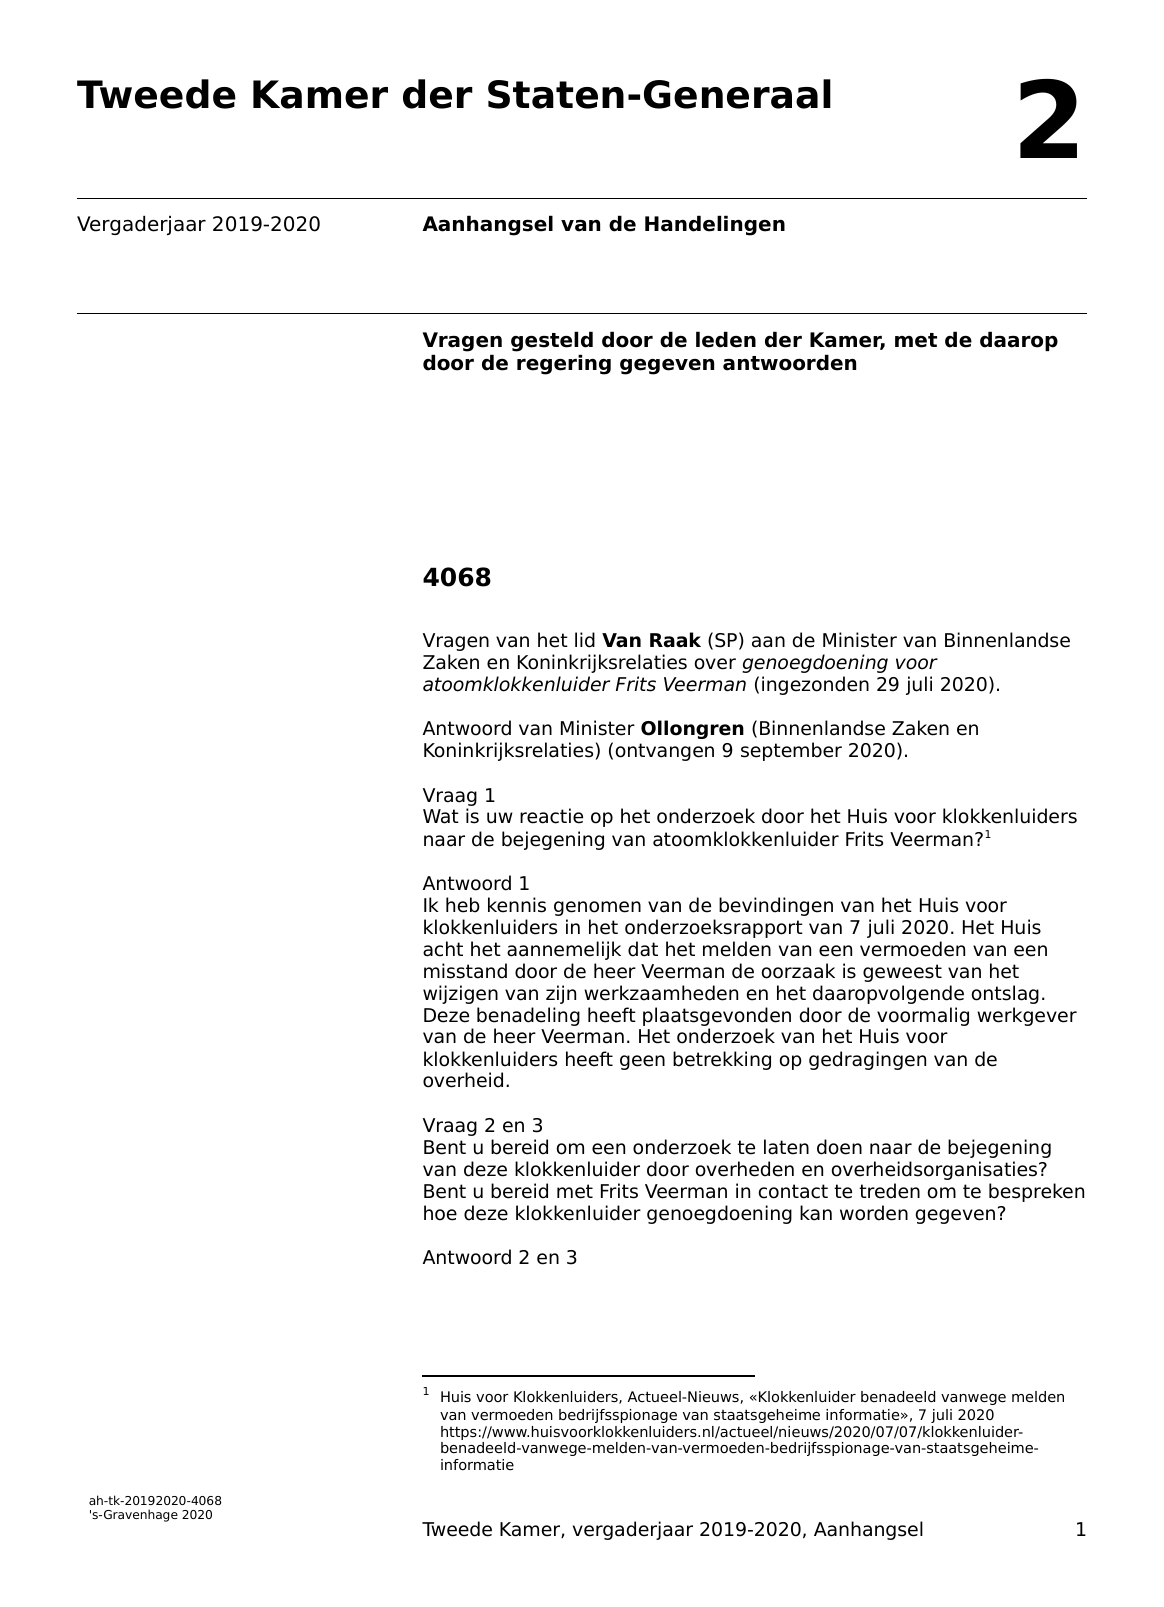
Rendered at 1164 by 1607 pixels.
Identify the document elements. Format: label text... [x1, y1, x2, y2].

text ah-tk-20192020-4068 [88, 1494, 323, 1508]
text Huis voor Klokkenluiders, Actueel-Nieuws, «Klokkenluider benadeeld vanwege melden van vermoeden bedrijfsspionage van staatsgeheime informatie», 7 juli 2020 https://www.huisvoorklokkenluiders.nl/actueel/nieuws/2020/07/07/klokkenluider-benadeeld-vanwege-melden-van-vermoeden-bedrijfsspionage-van-staatsgeheime-informatie [422, 1385, 1087, 1474]
table_cell [77, 314, 422, 375]
text Deze benadeling heeft plaatsgevonden door de voormalig werkgever van de heer Veerman. Het onderzoek van het Huis voor klokkenluiders heeft geen betrekking op gedragingen van de overheid. [422, 1004, 1087, 1092]
text 's-Gravenhage 2020 [88, 1508, 323, 1522]
text Vraag 2 en 3 [422, 1114, 1087, 1137]
text Ik heb kennis genomen van de bevindingen van het Huis voor klokkenluiders in het onderzoeksrapport van 7 juli 2020. Het Huis acht het aannemelijk dat het melden van een vermoeden van een misstand door de heer Veerman de oorzaak is geweest van het wijzigen van zijn werkzaamheden en het daaropvolgende ontslag. [422, 894, 1087, 1004]
table_cell Aanhangsel van de Handelingen [422, 199, 1087, 313]
text Bent u bereid met Frits Veerman in contact te treden om te bespreken hoe deze klokkenluider genoegdoening kan worden gegeven? [422, 1181, 1087, 1224]
text Vraag 1 [422, 784, 1087, 806]
text Antwoord 2 en 3 [422, 1247, 1087, 1269]
text Wat is uw reactie op het onderzoek door het Huis voor klokkenluiders naar de bejegening van atoomklokkenluider Frits Veerman? [422, 806, 1087, 850]
table_cell Vergaderjaar 2019-2020 [77, 199, 422, 313]
text Bent u bereid om een onderzoek te laten doen naar de bejegening van deze klokkenluider door overheden en overheidsorganisaties? [422, 1137, 1087, 1181]
text Antwoord 1 [422, 873, 1087, 894]
table_header 2 [886, 59, 1087, 198]
text 4068 [422, 563, 1087, 592]
text Antwoord van Minister Ollongren (Binnenlandse Zaken en Koninkrijksrelaties) (ontvangen 9 september 2020). [422, 718, 1087, 762]
text Vragen van het lid Van Raak (SP) aan de Minister van Binnenlandse Zaken en Koninkrijksrelaties over genoegdoening voor atoomklokkenluider Frits Veerman (ingezonden 29 juli 2020). [422, 630, 1087, 696]
table_cell Vragen gesteld door de leden der Kamer, met de daarop door de regering gegeven antwoorden [422, 314, 1087, 375]
table_header Tweede Kamer der Staten-Generaal [77, 59, 886, 198]
